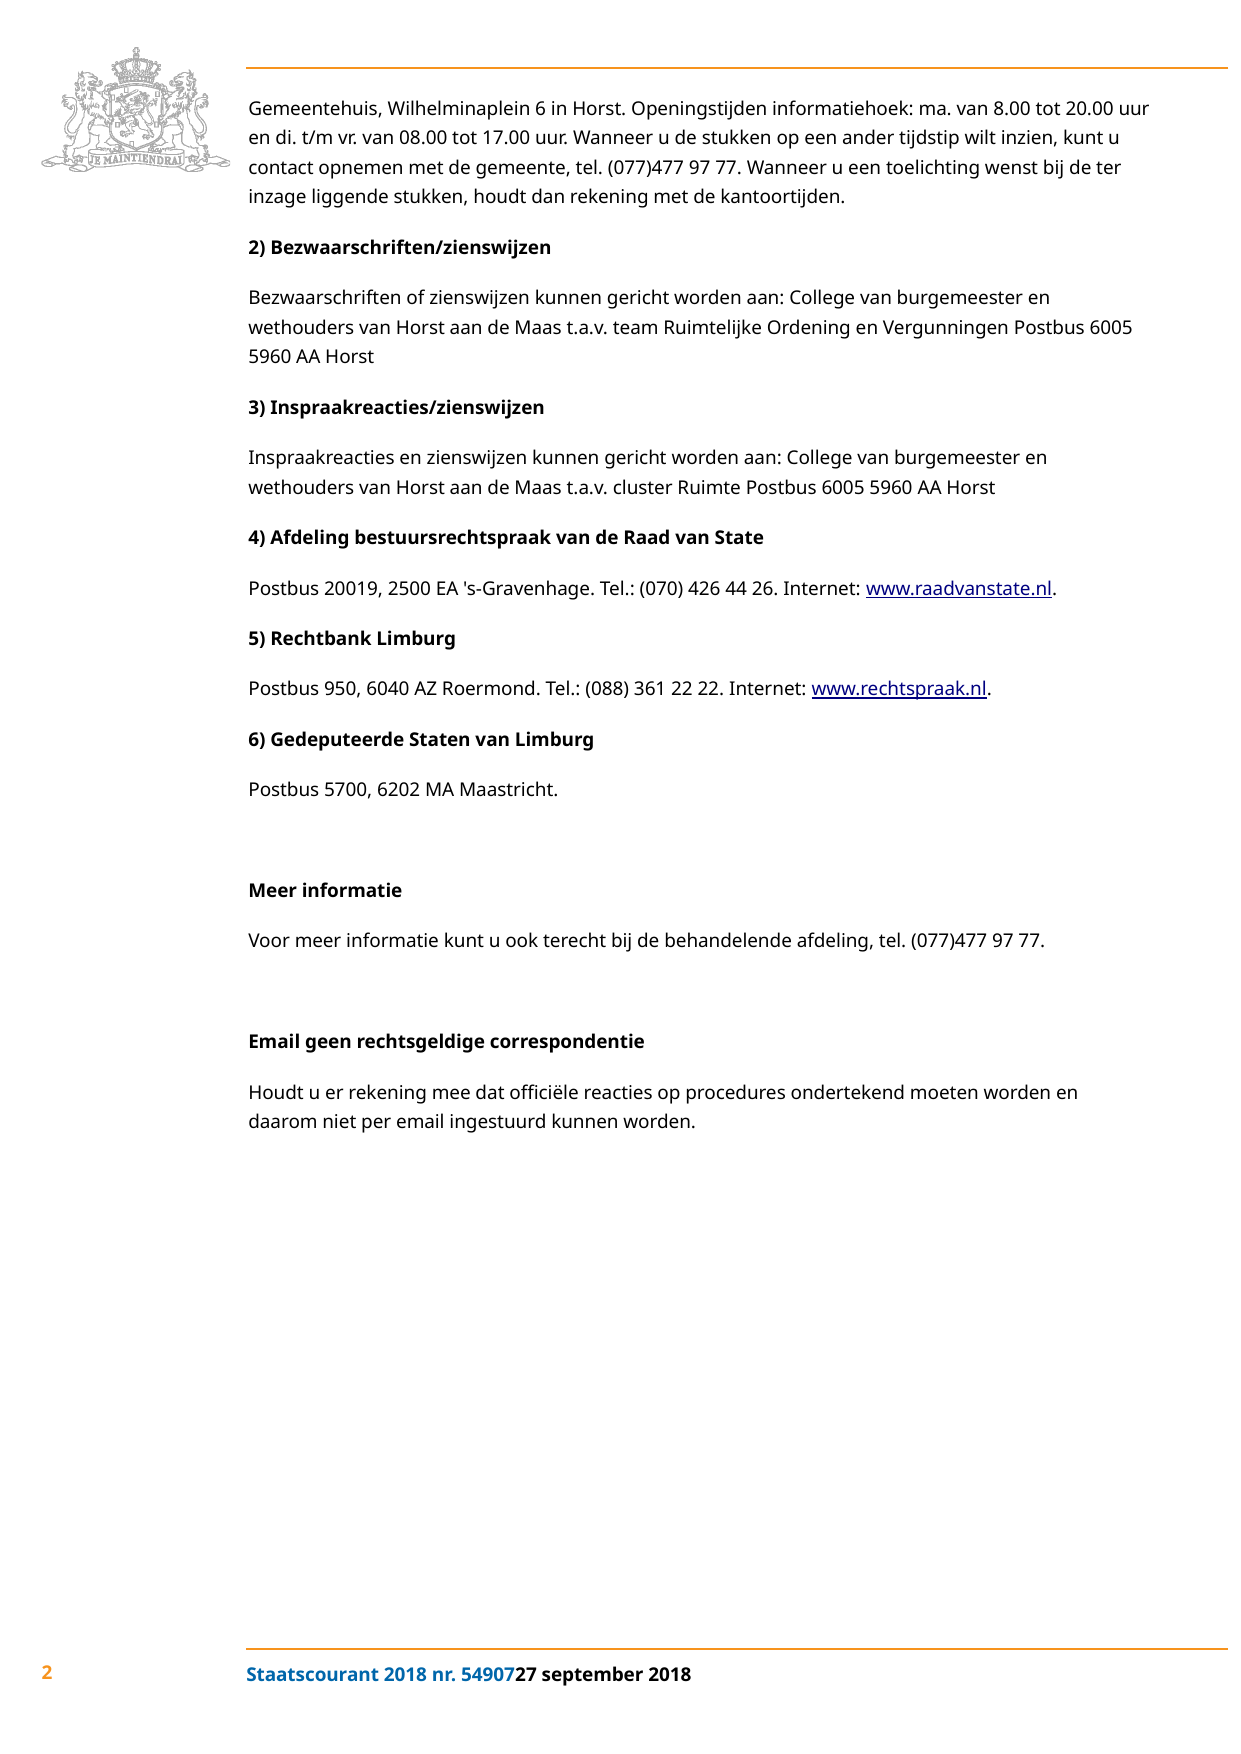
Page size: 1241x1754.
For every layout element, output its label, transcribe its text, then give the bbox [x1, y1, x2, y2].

text Houdt u er rekening mee dat officiële reacties op procedures ondertekend moeten worden en daarom niet per email ingestuurd kunnen worden. [248, 1079, 1152, 1134]
text 5) Rechtbank Limburg [248, 625, 1152, 651]
text 3) Inspraakreacties/zienswijzen [248, 394, 1152, 420]
text Bezwaarschriften of zienswijzen kunnen gericht worden aan: College van burgemeester en wethouders van Horst aan de Maas t.a.v. team Ruimtelijke Ordening en Vergunningen Postbus 6005 5960 AA Horst [248, 284, 1152, 369]
picture [41, 47, 231, 172]
text Voor meer informatie kunt u ook terecht bij de behandelende afdeling, tel. (077)477 97 77. [248, 928, 1152, 953]
text 4) Afdeling bestuursrechtspraak van de Raad van State [248, 524, 1152, 550]
text Email geen rechtsgeldige correspondentie [248, 1028, 1152, 1054]
text Postbus 950, 6040 AZ Roermond. Tel.: (088) 361 22 22. Internet: www.rechtspraak.nl. [248, 676, 1152, 701]
text Inspraakreacties en zienswijzen kunnen gericht worden aan: College van burgemeester en wethouders van Horst aan de Maas t.a.v. cluster Ruimte Postbus 6005 5960 AA Horst [248, 444, 1152, 500]
text 2) Bezwaarschriften/zienswijzen [248, 234, 1152, 260]
text Gemeentehuis, Wilhelminaplein 6 in Horst. Openingstijden informatiehoek: ma. van 8.00 tot 20.00 uur en di. t/m vr. van 08.00 tot 17.00 uur. Wanneer u de stukken op een ander tijdstip wilt inzien, kunt u contact opnemen met de gemeente, tel. (077)477 97 77. Wanneer u een toelichting wenst bij de ter inzage liggende stukken, houdt dan rekening met de kantoortijden. [248, 95, 1152, 209]
text 6) Gedeputeerde Staten van Limburg [248, 726, 1152, 752]
text Meer informatie [248, 877, 1152, 903]
text Postbus 20019, 2500 EA 's-Gravenhage. Tel.: (070) 426 44 26. Internet: www.raadvanstate.nl. [248, 575, 1152, 601]
text Postbus 5700, 6202 MA Maastricht. [248, 776, 1152, 802]
